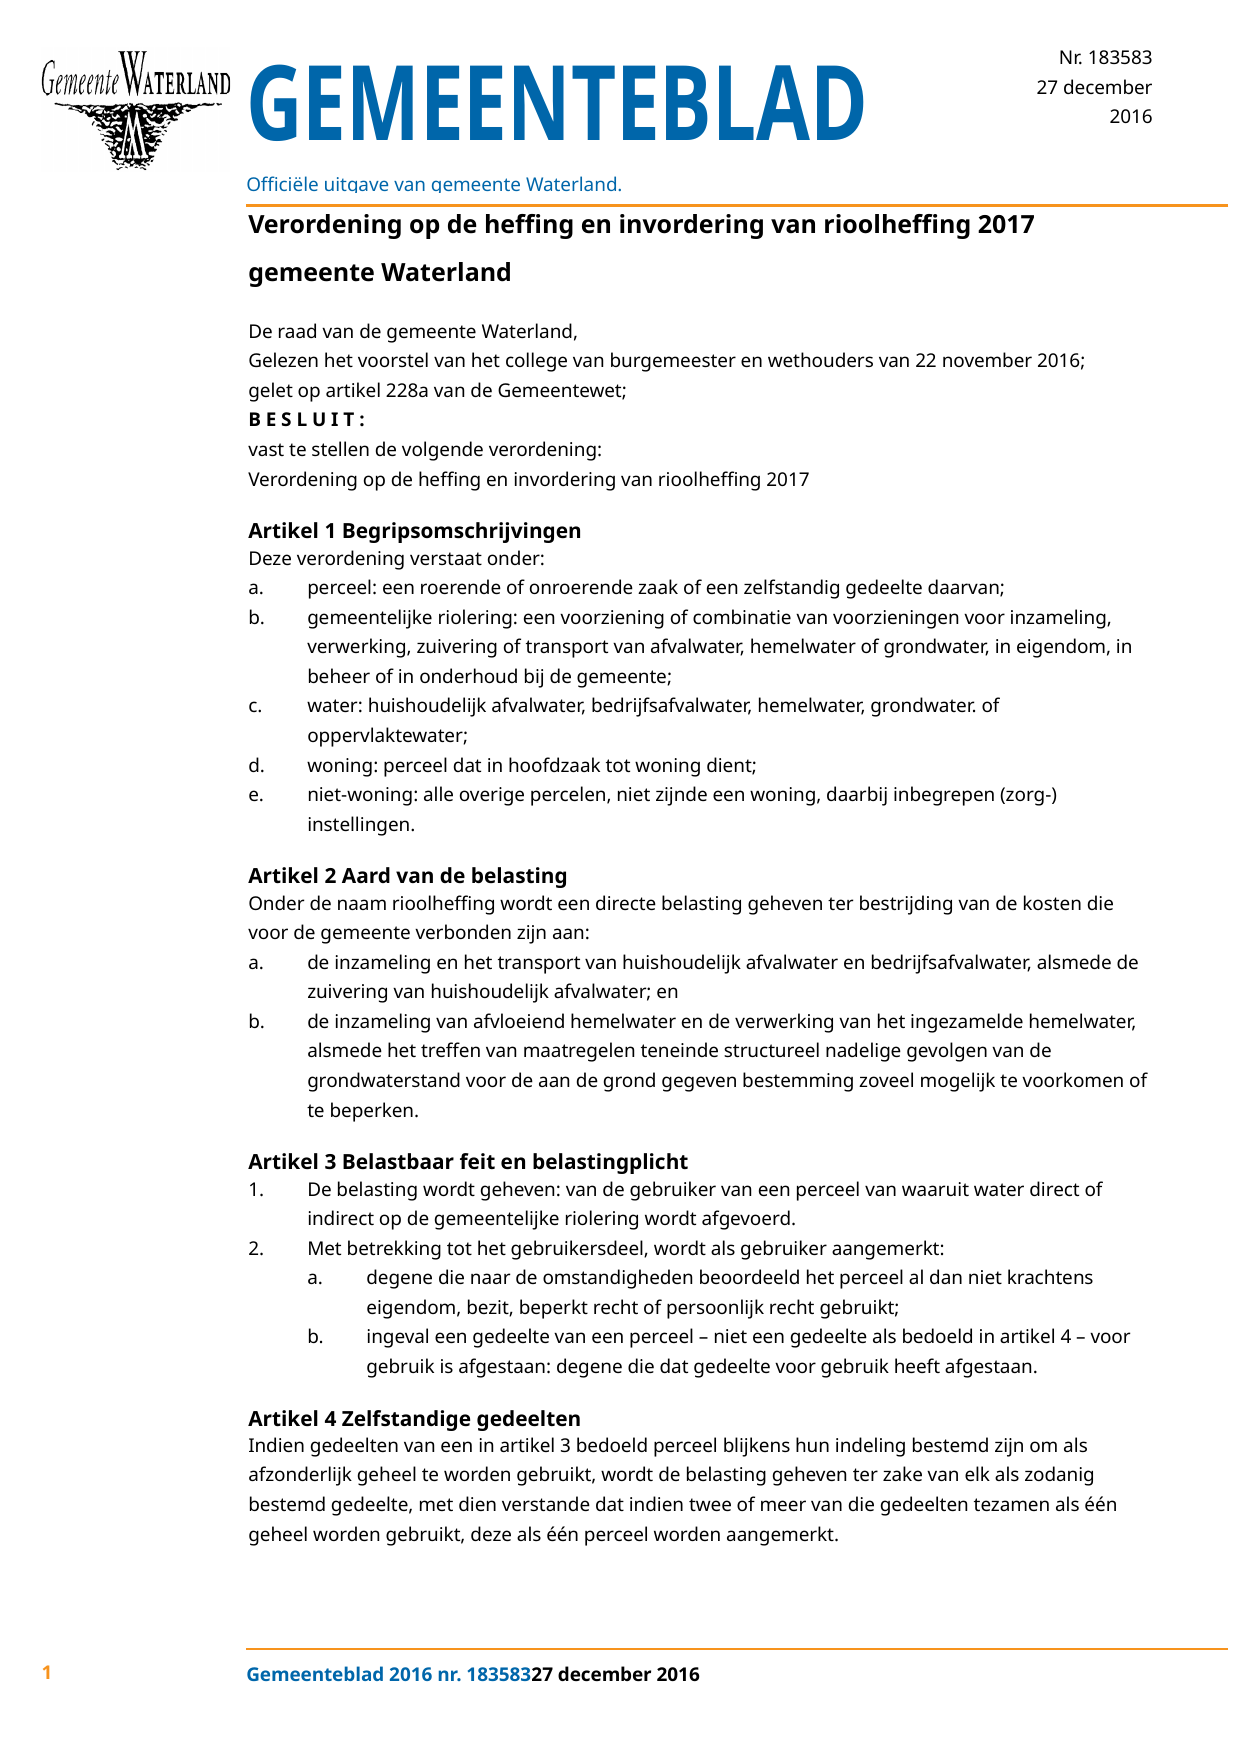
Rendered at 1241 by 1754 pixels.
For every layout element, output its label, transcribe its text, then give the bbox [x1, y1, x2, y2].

list perceel: een roerende of onroerende zaak of een zelfstandig gedeelte daarvan; [248, 574, 1152, 600]
list ingeval een gedeelte van een perceel – niet een gedeelte als bedoeld in artikel 4 – voor gebruik is afgestaan: degene die dat gedeelte voor gebruik heeft afgestaan. [307, 1324, 1152, 1379]
text De raad van de gemeente Waterland, [248, 318, 1152, 344]
list woning: perceel dat in hoofdzaak tot woning dient; [248, 752, 1152, 777]
text Artikel 4 Zelfstandige gedeelten [248, 1404, 1152, 1432]
text Indien gedeelten van een in artikel 3 bedoeld perceel blijkens hun indeling bestemd zijn om als afzonderlijk geheel te worden gebruikt, wordt de belasting geheven ter zake van elk als zodanig bestemd gedeelte, met dien verstande dat indien twee of meer van die gedeelten tezamen als één geheel worden gebruikt, deze als één perceel worden aangemerkt. [248, 1432, 1152, 1547]
text Artikel 2 Aard van de belasting [248, 861, 1152, 890]
text Artikel 3 Belastbaar feit en belastingplicht [248, 1147, 1152, 1176]
text Artikel 1 Begripsomschrijvingen [248, 516, 1152, 545]
text Onder de naam rioolheffing wordt een directe belasting geheven ter bestrijding van de kosten die voor de gemeente verbonden zijn aan: [248, 890, 1152, 945]
text Verordening op de heffing en invordering van rioolheffing 2017 gemeente Waterland [248, 207, 1152, 288]
text vast te stellen de volgende verordening: [248, 436, 1152, 462]
list de inzameling van afvloeiend hemelwater en de verwerking van het ingezamelde hemelwater, alsmede het treffen van maatregelen teneinde structureel nadelige gevolgen van de grondwaterstand voor de aan de grond gegeven bestemming zoveel mogelijk te voorkomen of te beperken. [248, 1008, 1152, 1123]
text B E S L U I T : [248, 407, 1152, 432]
list De belasting wordt geheven: van de gebruiker van een perceel van waaruit water direct of indirect op de gemeentelijke riolering wordt afgevoerd. [248, 1176, 1152, 1231]
text Deze verordening verstaat onder: [248, 545, 1152, 570]
list degene die naar de omstandigheden beoordeeld het perceel al dan niet krachtens eigendom, bezit, beperkt recht of persoonlijk recht gebruikt; [307, 1264, 1152, 1320]
text Verordening op de heffing en invordering van rioolheffing 2017 [248, 466, 1152, 492]
list niet-woning: alle overige percelen, niet zijnde een woning, daarbij inbegrepen (zorg-) instellingen. [248, 781, 1152, 837]
list Met betrekking tot het gebruikersdeel, wordt als gebruiker aangemerkt: [248, 1235, 1152, 1261]
list water: huishoudelijk afvalwater, bedrijfsafvalwater, hemelwater, grondwater. of oppervlaktewater; [248, 693, 1152, 748]
text gelet op artikel 228a van de Gemeentewet; [248, 377, 1152, 403]
list gemeentelijke riolering: een voorziening of combinatie van voorzieningen voor inzameling, verwerking, zuivering of transport van afvalwater, hemelwater of grondwater, in eigendom, in beheer of in onderhoud bij de gemeente; [248, 604, 1152, 689]
list de inzameling en het transport van huishoudelijk afvalwater en bedrijfsafvalwater, alsmede de zuivering van huishoudelijk afvalwater; en [248, 949, 1152, 1004]
picture [41, 47, 231, 172]
text Gelezen het voorstel van het college van burgemeester en wethouders van 22 november 2016; [248, 347, 1152, 373]
